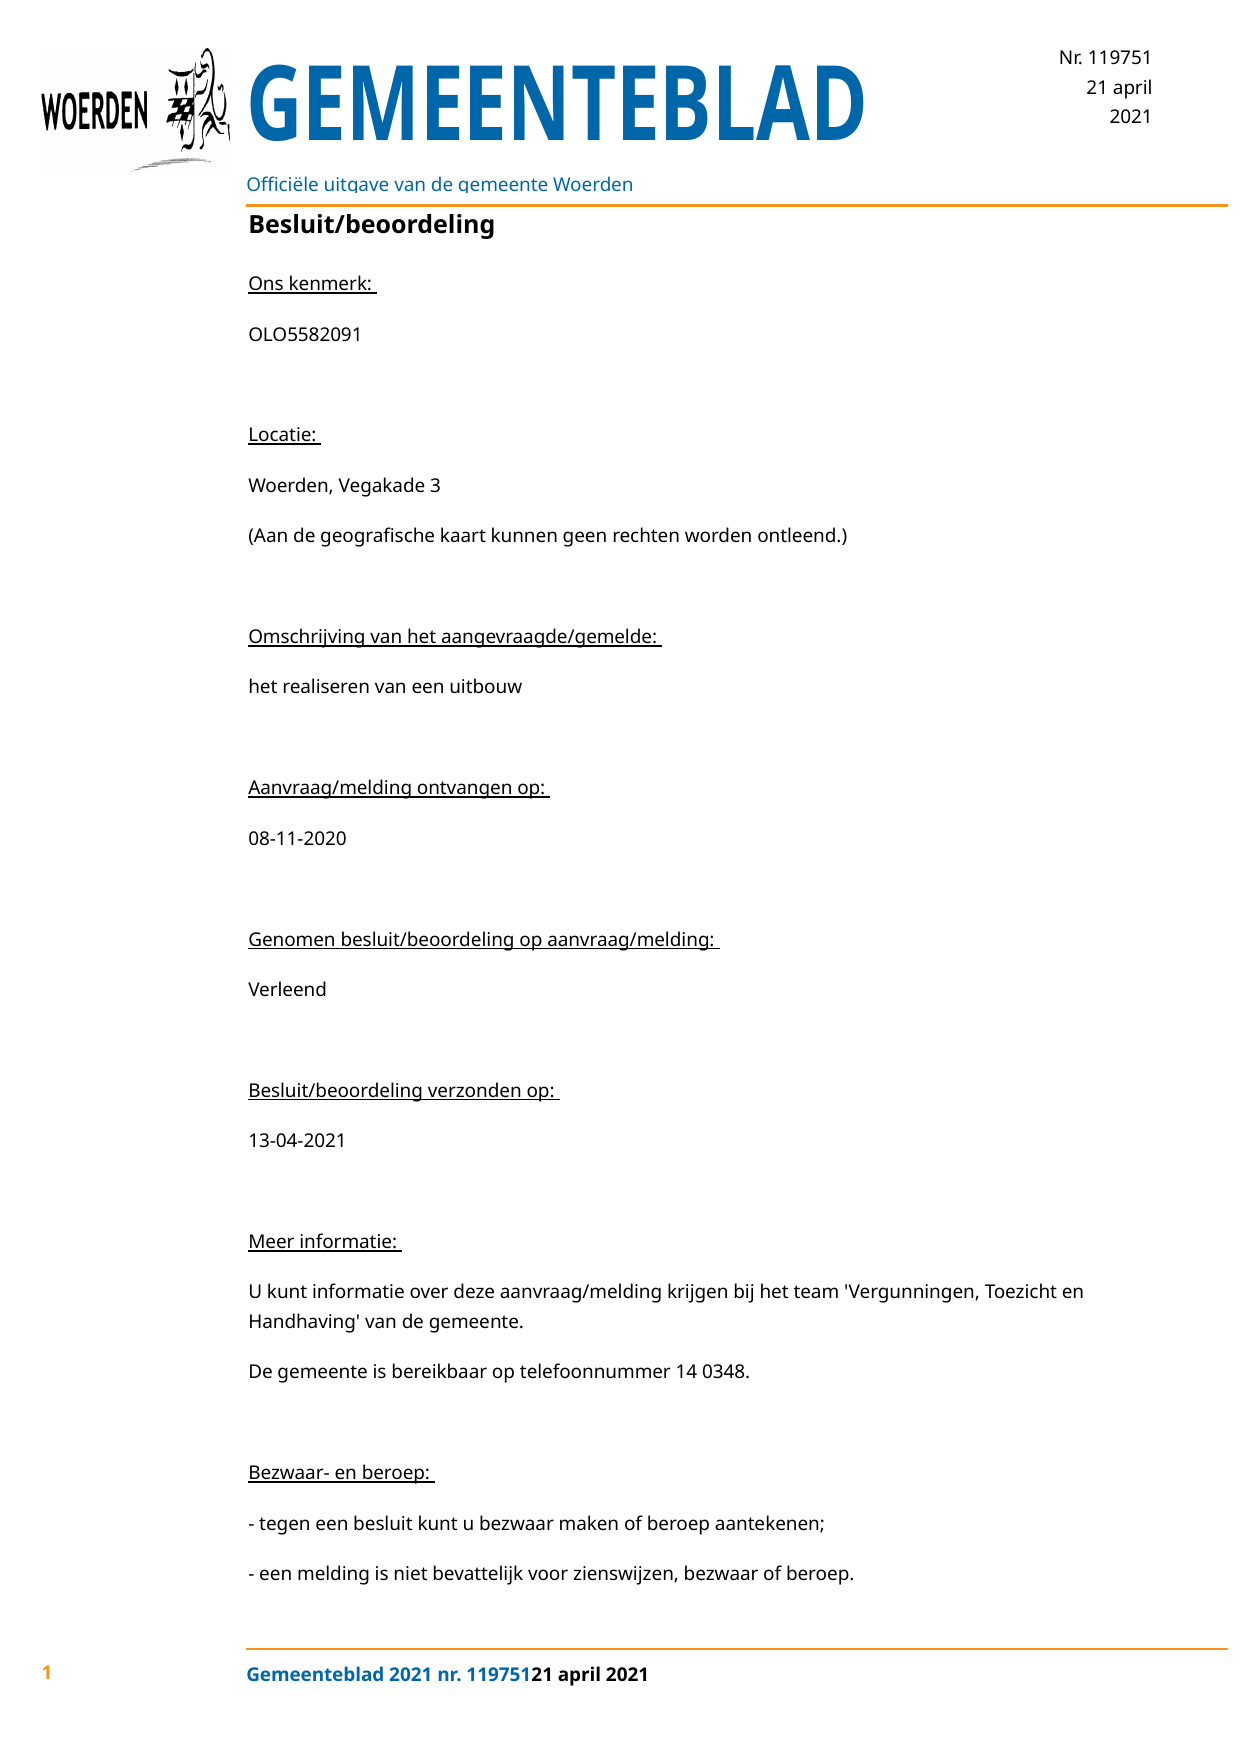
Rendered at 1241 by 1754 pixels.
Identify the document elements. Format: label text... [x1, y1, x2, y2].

text Genomen besluit/beoordeling op aanvraag/melding: [248, 926, 1152, 951]
text - een melding is niet bevattelijk voor zienswijzen, bezwaar of beroep. [248, 1560, 1152, 1586]
text het realiseren van een uitbouw [248, 674, 1152, 699]
text Bezwaar- en beroep: [248, 1459, 1152, 1485]
text Besluit/beoordeling [248, 207, 1152, 241]
text 08-11-2020 [248, 825, 1152, 851]
text De gemeente is bereikbaar op telefoonnummer 14 0348. [248, 1359, 1152, 1384]
text U kunt informatie over deze aanvraag/melding krijgen bij het team 'Vergunningen, Toezicht en Handhaving' van de gemeente. [248, 1279, 1152, 1334]
text OLO5582091 [248, 321, 1152, 346]
text Ons kenmerk: [248, 270, 1152, 296]
picture [41, 47, 231, 172]
text Woerden, Vegakade 3 [248, 472, 1152, 498]
text - tegen een besluit kunt u bezwaar maken of beroep aantekenen; [248, 1510, 1152, 1536]
text (Aan de geografische kaart kunnen geen rechten worden ontleend.) [248, 522, 1152, 548]
text 13-04-2021 [248, 1127, 1152, 1153]
text Verleend [248, 976, 1152, 1002]
text Locatie: [248, 422, 1152, 447]
text Meer informatie: [248, 1228, 1152, 1254]
text Omschrijving van het aangevraagde/gemelde: [248, 623, 1152, 649]
text Besluit/beoordeling verzonden op: [248, 1077, 1152, 1103]
text Aanvraag/melding ontvangen op: [248, 774, 1152, 800]
